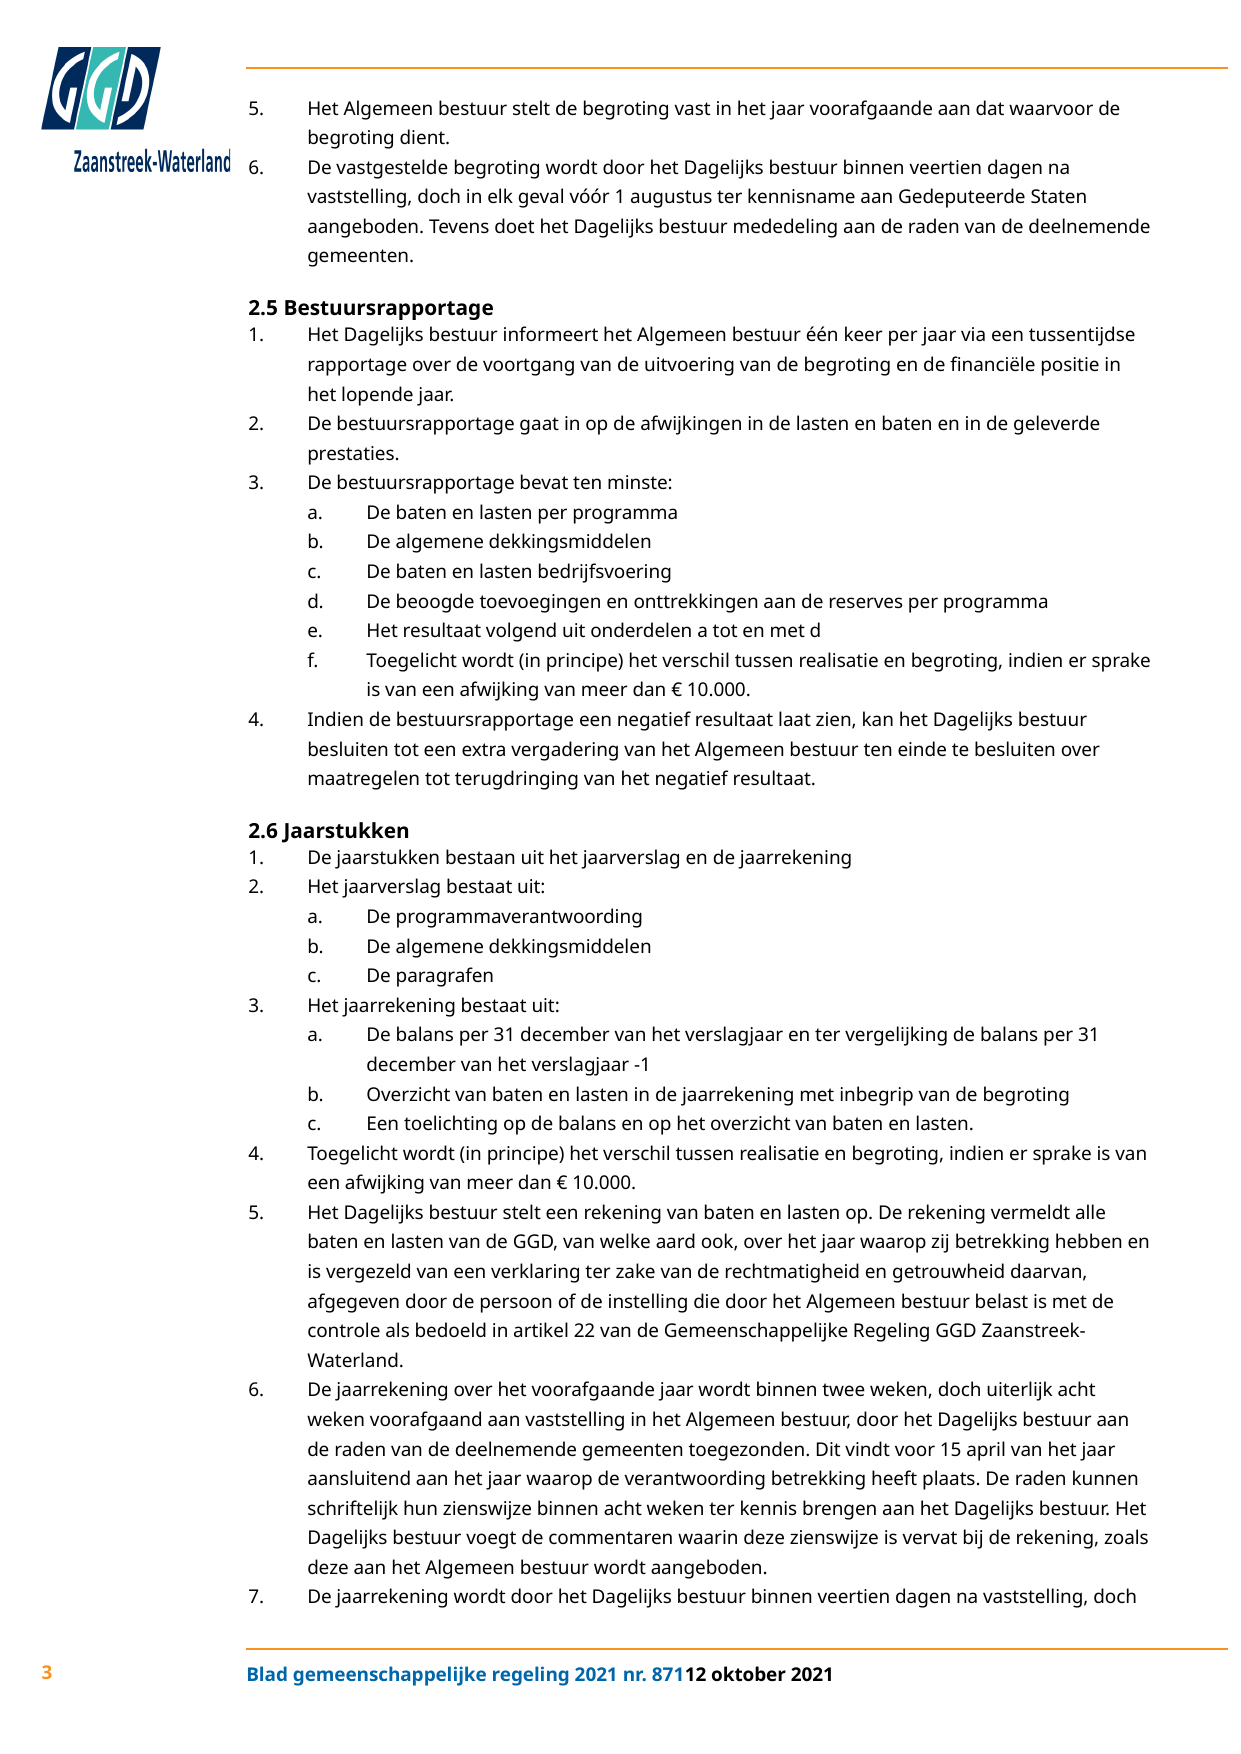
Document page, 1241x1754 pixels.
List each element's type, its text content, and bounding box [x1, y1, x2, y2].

list Een toelichting op de balans en op het overzicht van baten en lasten. [307, 1110, 1152, 1136]
list Het Dagelijks bestuur informeert het Algemeen bestuur één keer per jaar via een tussentijdse rapportage over de voortgang van de uitvoering van de begroting en de financiële positie in het lopende jaar. [248, 322, 1152, 406]
list Het Algemeen bestuur stelt de begroting vast in het jaar voorafgaande aan dat waarvoor de begroting dient. [248, 95, 1152, 150]
list De jaarstukken bestaan uit het jaarverslag en de jaarrekening [248, 844, 1152, 870]
list Het jaarrekening bestaat uit: [248, 992, 1152, 1018]
list Het resultaat volgend uit onderdelen a tot en met d [307, 617, 1152, 643]
text 2.5 Bestuursrapportage [248, 293, 1152, 322]
list Toegelicht wordt (in principe) het verschil tussen realisatie en begroting, indien er sprake is van een afwijking van meer dan € 10.000. [248, 1140, 1152, 1195]
list Indien de bestuursrapportage een negatief resultaat laat zien, kan het Dagelijks bestuur besluiten tot een extra vergadering van het Algemeen bestuur ten einde te besluiten over maatregelen tot terugdringing van het negatief resultaat. [248, 706, 1152, 791]
list De paragrafen [307, 962, 1152, 988]
list Het Dagelijks bestuur stelt een rekening van baten en lasten op. De rekening vermeldt alle baten en lasten van de GGD, van welke aard ook, over het jaar waarop zij betrekking hebben en is vergezeld van een verklaring ter zake van de rechtmatigheid en getrouwheid daarvan, afgegeven door de persoon of de instelling die door het Algemeen bestuur belast is met de controle als bedoeld in artikel 22 van de Gemeenschappelijke Regeling GGD Zaanstreek- Waterland. [248, 1199, 1152, 1373]
list De bestuursrapportage bevat ten minste: [248, 469, 1152, 495]
list De balans per 31 december van het verslagjaar en ter vergelijking de balans per 31 december van het verslagjaar -1 [307, 1022, 1152, 1077]
list De jaarrekening over het voorafgaande jaar wordt binnen twee weken, doch uiterlijk acht weken voorafgaand aan vaststelling in het Algemeen bestuur, door het Dagelijks bestuur aan de raden van de deelnemende gemeenten toegezonden. Dit vindt voor 15 april van het jaar aansluitend aan het jaar waarop de verantwoording betrekking heeft plaats. De raden kunnen schriftelijk hun zienswijze binnen acht weken ter kennis brengen aan het Dagelijks bestuur. Het Dagelijks bestuur voegt de commentaren waarin deze zienswijze is vervat bij de rekening, zoals deze aan het Algemeen bestuur wordt aangeboden. [248, 1377, 1152, 1580]
picture [41, 47, 231, 172]
list De bestuursrapportage gaat in op de afwijkingen in de lasten en baten en in de geleverde prestaties. [248, 410, 1152, 466]
list De baten en lasten bedrijfsvoering [307, 558, 1152, 584]
list De algemene dekkingsmiddelen [307, 933, 1152, 959]
list De baten en lasten per programma [307, 499, 1152, 525]
text 2.6 Jaarstukken [248, 816, 1152, 844]
list Het jaarverslag bestaat uit: [248, 874, 1152, 899]
list De jaarrekening wordt door het Dagelijks bestuur binnen veertien dagen na vaststelling, doch [248, 1584, 1152, 1609]
list De programmaverantwoording [307, 903, 1152, 929]
list De algemene dekkingsmiddelen [307, 529, 1152, 554]
list Overzicht van baten en lasten in de jaarrekening met inbegrip van de begroting [307, 1081, 1152, 1107]
list Toegelicht wordt (in principe) het verschil tussen realisatie en begroting, indien er sprake is van een afwijking van meer dan € 10.000. [307, 647, 1152, 702]
list De vastgestelde begroting wordt door het Dagelijks bestuur binnen veertien dagen na vaststelling, doch in elk geval vóór 1 augustus ter kennisname aan Gedeputeerde Staten aangeboden. Tevens doet het Dagelijks bestuur mededeling aan de raden van de deelnemende gemeenten. [248, 154, 1152, 268]
list De beoogde toevoegingen en onttrekkingen aan de reserves per programma [307, 588, 1152, 613]
